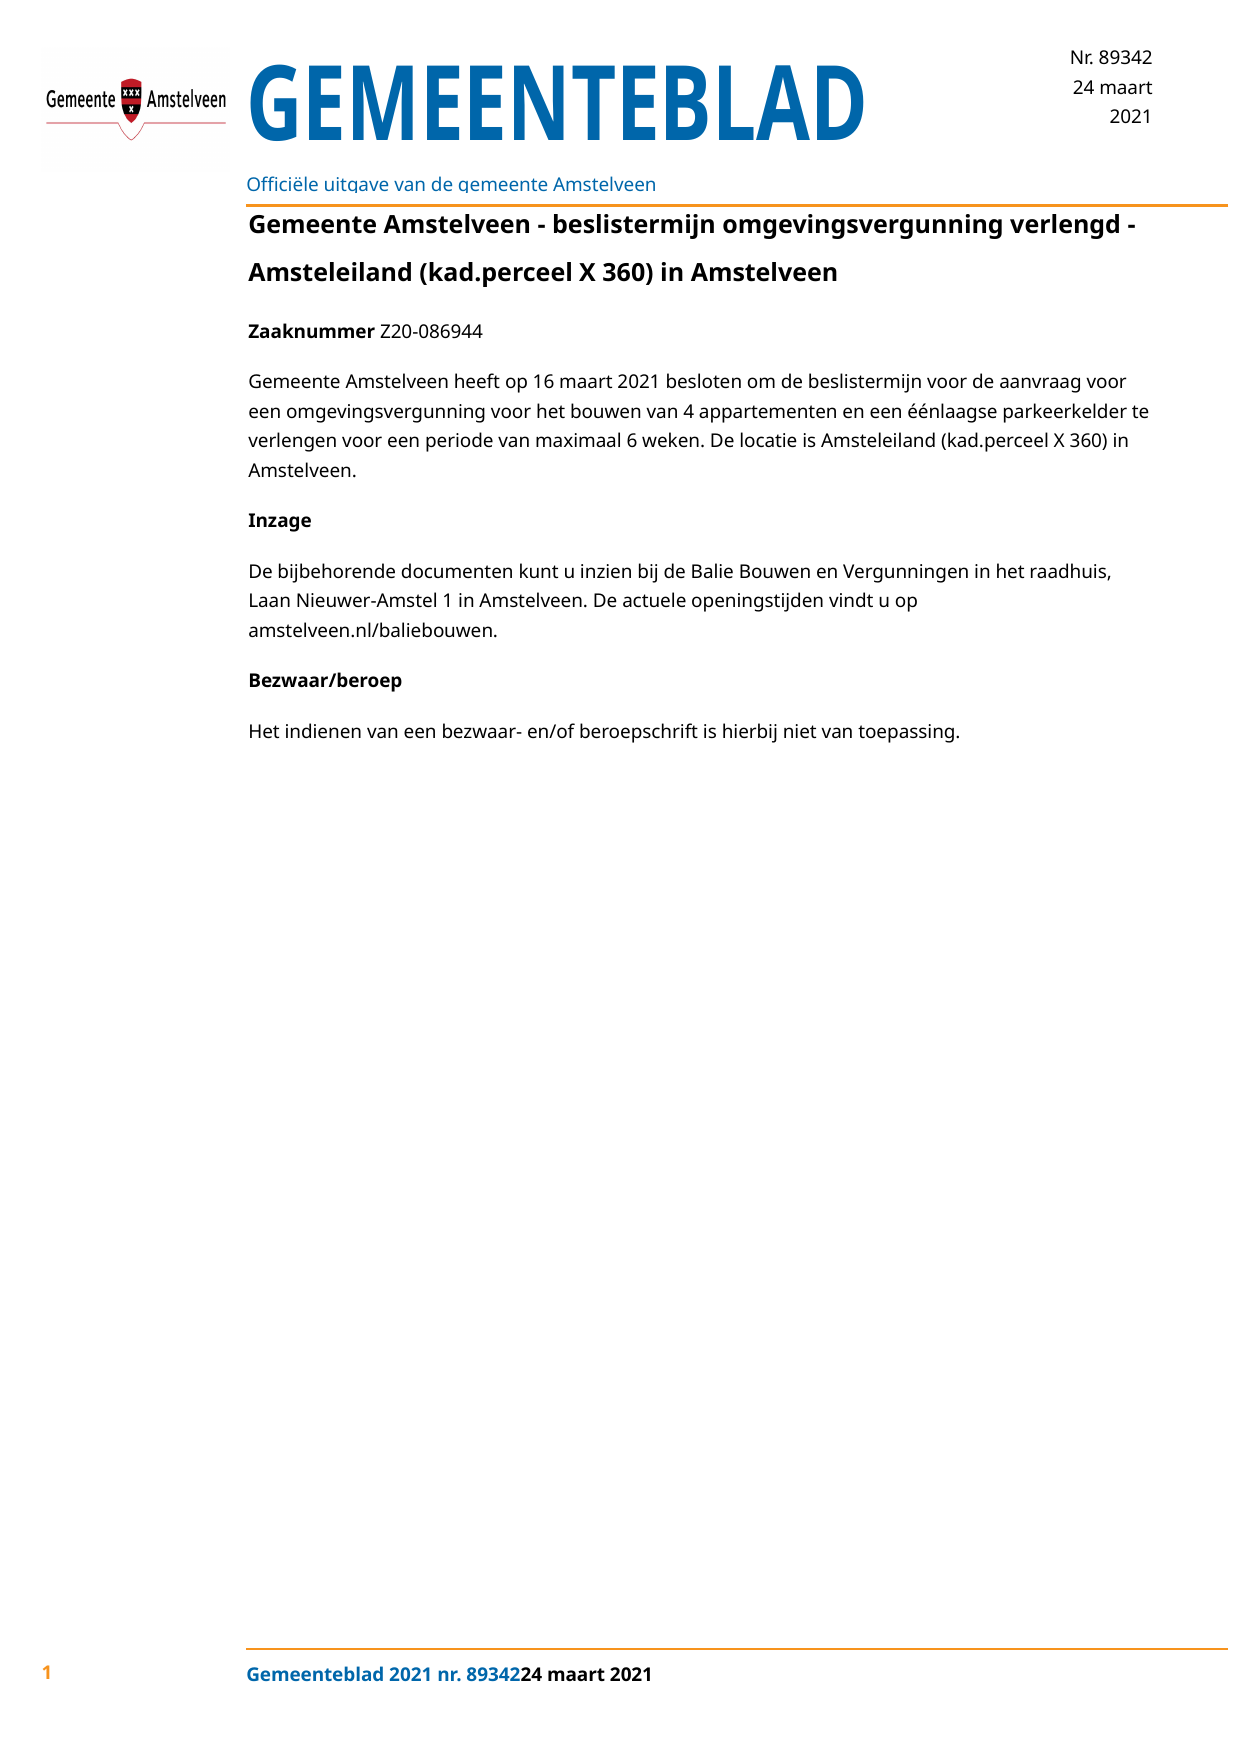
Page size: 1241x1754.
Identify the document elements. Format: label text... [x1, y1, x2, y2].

text De bijbehorende documenten kunt u inzien bij de Balie Bouwen en Vergunningen in het raadhuis, Laan Nieuwer-Amstel 1 in Amstelveen. De actuele openingstijden vindt u op amstelveen.nl/baliebouwen. [248, 558, 1152, 643]
picture [41, 47, 231, 172]
text Gemeente Amstelveen - beslistermijn omgevingsvergunning verlengd - Amsteleiland (kad.perceel X 360) in Amstelveen [248, 207, 1152, 288]
text Inzage [248, 507, 1152, 533]
text Gemeente Amstelveen heeft op 16 maart 2021 besloten om de beslistermijn voor de aanvraag voor een omgevingsvergunning voor het bouwen van 4 appartementen en een éénlaagse parkeerkelder te verlengen voor een periode van maximaal 6 weken. De locatie is Amsteleiland (kad.perceel X 360) in Amstelveen. [248, 368, 1152, 483]
text Bezwaar/beroep [248, 667, 1152, 693]
text Zaaknummer Z20-086944 [248, 318, 1152, 344]
text Het indienen van een bezwaar- en/of beroepschrift is hierbij niet van toepassing. [248, 718, 1152, 744]
